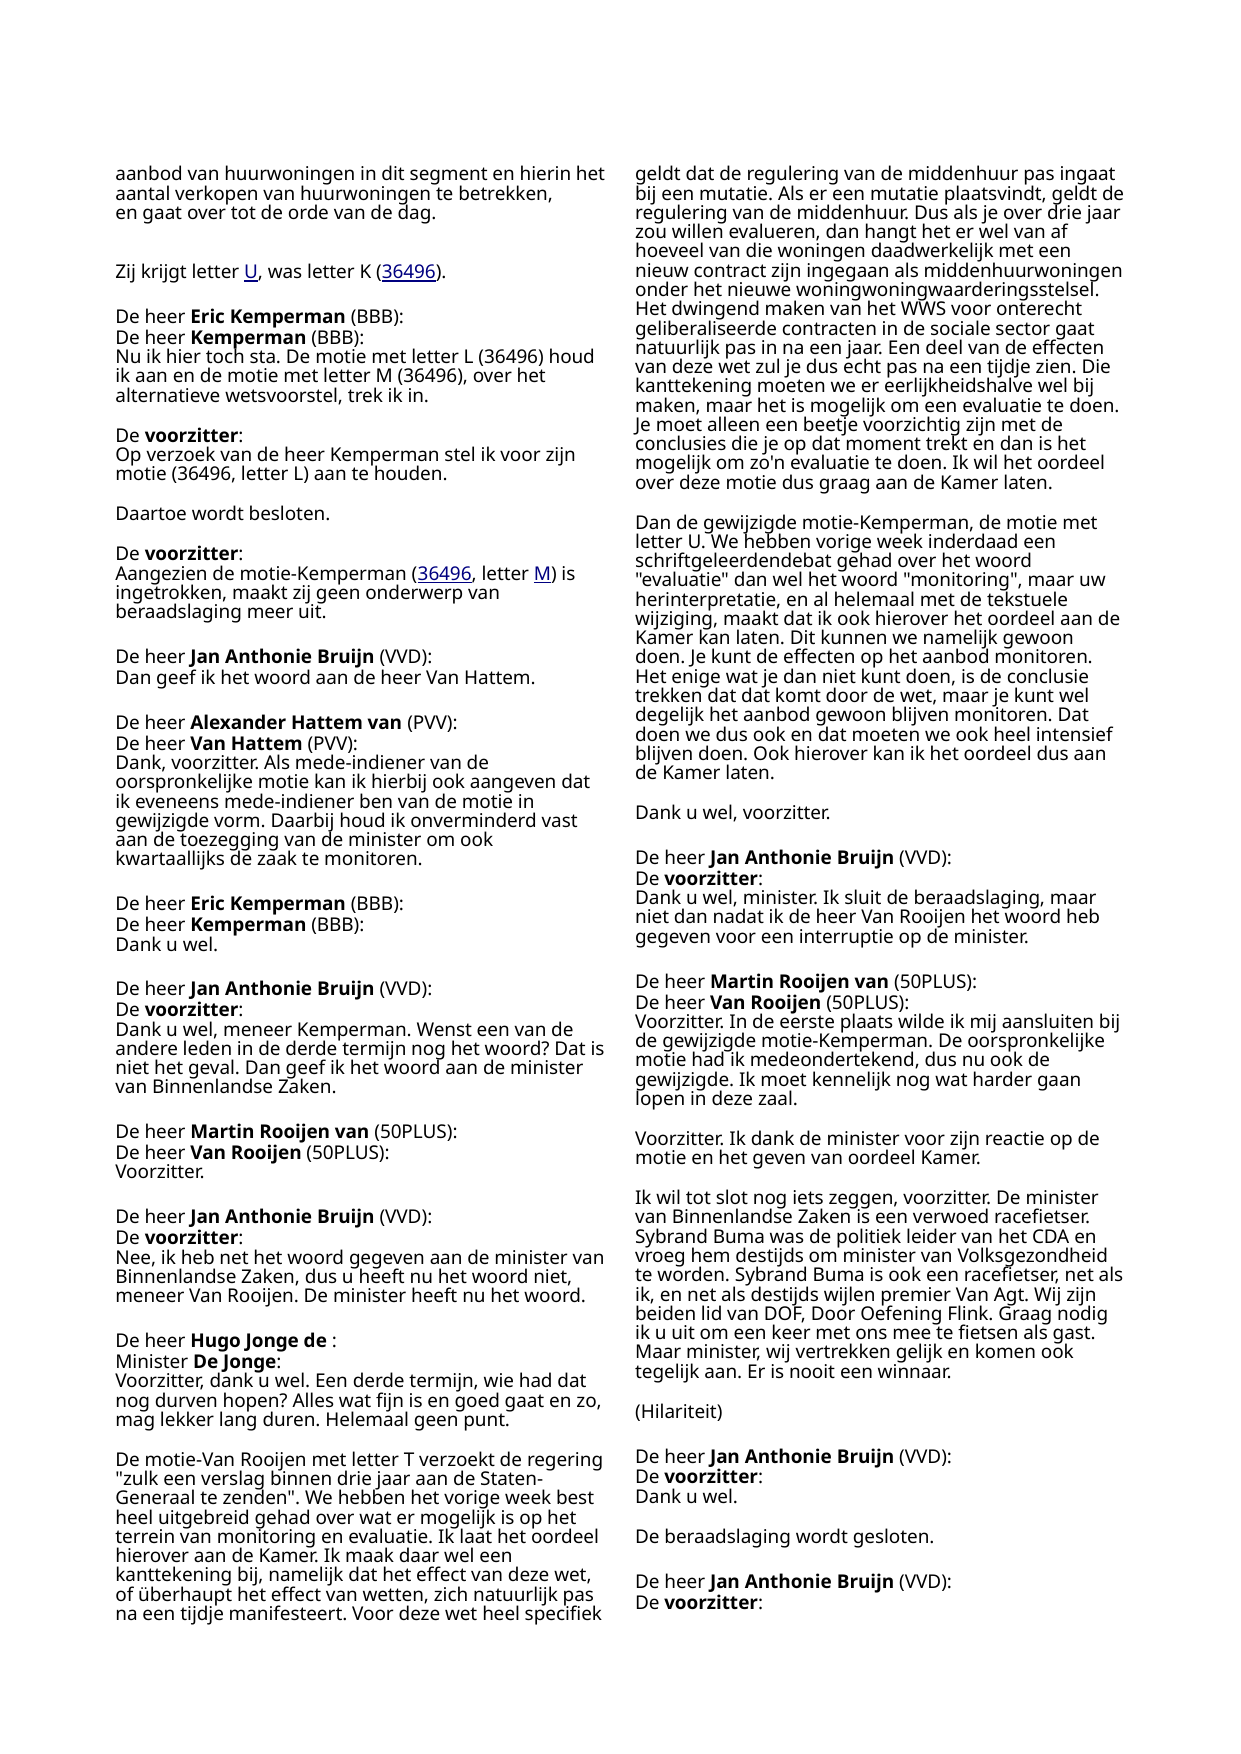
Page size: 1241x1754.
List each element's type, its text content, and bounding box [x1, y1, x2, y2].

text De voorzitter: [115, 545, 605, 564]
text De heer Kemperman (BBB): [115, 329, 605, 348]
text De beraadslaging wordt gesloten. [635, 1528, 1125, 1547]
text De heer Jan Anthonie Bruijn (VVD): [115, 976, 605, 1001]
text Dank u wel, meneer Kemperman. Wenst een van de andere leden in de derde termijn nog het woord? Dat is niet het geval. Dan geef ik het woord aan de minister van Binnenlandse Zaken. [115, 1021, 605, 1098]
text Op verzoek van de heer Kemperman stel ik voor zijn motie (36496, letter L) aan te houden. [115, 446, 605, 484]
text De heer Eric Kemperman (BBB): [115, 891, 605, 916]
text De voorzitter: [115, 1001, 605, 1021]
text De voorzitter: [635, 1594, 1125, 1613]
text De heer Jan Anthonie Bruijn (VVD): [635, 1443, 1125, 1468]
text Dank u wel. [115, 936, 605, 955]
text Voorzitter. In de eerste plaats wilde ik mij aansluiten bij de gewijzigde motie-Kemperman. De oorspronkelijke motie had ik medeondertekend, dus nu ook de gewijzigde. Ik moet kennelijk nog wat harder gaan lopen in deze zaal. [635, 1013, 1125, 1109]
text Zij krijgt letter U, was letter K (36496). [115, 263, 605, 282]
text Minister De Jonge: [115, 1353, 605, 1372]
text De voorzitter: [115, 427, 605, 446]
text De heer Jan Anthonie Bruijn (VVD): [115, 1204, 605, 1229]
text Voorzitter, dank u wel. Een derde termijn, wie had dat nog durven hopen? Alles wat fijn is en goed gaat en zo, mag lekker lang duren. Helemaal geen punt. [115, 1372, 605, 1430]
text (Hilariteit) [635, 1403, 1125, 1422]
text De heer Jan Anthonie Bruijn (VVD): [635, 844, 1125, 870]
text Dan de gewijzigde motie-Kemperman, de motie met letter U. We hebben vorige week inderdaad een schriftgeleerdendebat gehad over het woord "evaluatie" dan wel het woord "monitoring", maar uw herinterpretatie, en al helemaal met de tekstuele wijziging, maakt dat ik ook hierover het oordeel aan de Kamer kan laten. Dit kunnen we namelijk gewoon doen. Je kunt de effecten op het aanbod monitoren. Het enige wat je dan niet kunt doen, is de conclusie trekken dat dat komt door de wet, maar je kunt wel degelijk het aanbod gewoon blijven monitoren. Dat doen we dus ook en dat moeten we ook heel intensief blijven doen. Ook hierover kan ik het oordeel dus aan de Kamer laten. [635, 514, 1125, 783]
text De heer Van Rooijen (50PLUS): [635, 994, 1125, 1013]
text Voorzitter. Ik dank de minister voor zijn reactie op de motie en het geven van oordeel Kamer. [635, 1130, 1125, 1168]
text De heer Van Rooijen (50PLUS): [115, 1144, 605, 1163]
text De heer Jan Anthonie Bruijn (VVD): [115, 643, 605, 669]
text Ik wil tot slot nog iets zeggen, voorzitter. De minister van Binnenlandse Zaken is een verwoed racefietser. Sybrand Buma was de politiek leider van het CDA en vroeg hem destijds om minister van Volksgezondheid te worden. Sybrand Buma is ook een racefietser, net als ik, en net als destijds wijlen premier Van Agt. Wij zijn beiden lid van DOF, Door Oefening Flink. Graag nodig ik u uit om een keer met ons mee te fietsen als gast. Maar minister, wij vertrekken gelijk en komen ook tegelijk aan. Er is nooit een winnaar. [635, 1189, 1125, 1382]
text en gaat over tot de orde van de dag. [115, 204, 605, 223]
text Daartoe wordt besloten. [115, 505, 605, 524]
text Dan geef ik het woord aan de heer Van Hattem. [115, 669, 605, 688]
text De heer Martin Rooijen van (50PLUS): [115, 1118, 605, 1144]
text De heer Martin Rooijen van (50PLUS): [635, 968, 1125, 994]
text De motie-Van Rooijen met letter T verzoekt de regering "zulk een verslag binnen drie jaar aan de Staten-Generaal te zenden". We hebben het vorige week best heel uitgebreid gehad over wat er mogelijk is op het terrein van monitoring en evaluatie. Ik laat het oordeel hierover aan de Kamer. Ik maak daar wel een kanttekening bij, namelijk dat het effect van deze wet, of überhaupt het effect van wetten, zich natuurlijk pas na een tijdje manifesteert. Voor deze wet heel specifiek [115, 1451, 605, 1624]
text De voorzitter: [635, 870, 1125, 889]
text Dank u wel. [635, 1488, 1125, 1507]
text Nee, ik heb net het woord gegeven aan de minister van Binnenlandse Zaken, dus u heeft nu het woord niet, meneer Van Rooijen. De minister heeft nu het woord. [115, 1249, 605, 1306]
text De heer Eric Kemperman (BBB): [115, 303, 605, 329]
text De voorzitter: [635, 1468, 1125, 1488]
text De heer Alexander Hattem van (PVV): [115, 709, 605, 735]
text Nu ik hier toch sta. De motie met letter L (36496) houd ik aan en de motie met letter M (36496), over het alternatieve wetsvoorstel, trek ik in. [115, 348, 605, 406]
text De heer Hugo Jonge de : [115, 1327, 605, 1353]
text Voorzitter. [115, 1163, 605, 1183]
text geldt dat de regulering van de middenhuur pas ingaat bij een mutatie. Als er een mutatie plaatsvindt, geldt de regulering van de middenhuur. Dus als je over drie jaar zou willen evalueren, dan hangt het er wel van af hoeveel van die woningen daadwerkelijk met een nieuw contract zijn ingegaan als middenhuurwoningen onder het nieuwe woningwoningwaarderingsstelsel. Het dwingend maken van het WWS voor onterecht geliberaliseerde contracten in de sociale sector gaat natuurlijk pas in na een jaar. Een deel van de effecten van deze wet zul je dus echt pas na een tijdje zien. Die kanttekening moeten we er eerlijkheidshalve wel bij maken, maar het is mogelijk om een evaluatie te doen. Je moet alleen een beetje voorzichtig zijn met de conclusies die je op dat moment trekt en dan is het mogelijk om zo'n evaluatie te doen. Ik wil het oordeel over deze motie dus graag aan de Kamer laten. [635, 165, 1125, 493]
text De heer Jan Anthonie Bruijn (VVD): [635, 1568, 1125, 1594]
text Dank u wel, minister. Ik sluit de beraadslaging, maar niet dan nadat ik de heer Van Rooijen het woord heb gegeven voor een interruptie op de minister. [635, 889, 1125, 947]
text De heer Van Hattem (PVV): [115, 735, 605, 754]
text Dank, voorzitter. Als mede-indiener van de oorspronkelijke motie kan ik hierbij ook aangeven dat ik eveneens mede-indiener ben van de motie in gewijzigde vorm. Daarbij houd ik onverminderd vast aan de toezegging van de minister om ook kwartaallijks de zaak te monitoren. [115, 754, 605, 870]
text Dank u wel, voorzitter. [635, 804, 1125, 823]
text Aangezien de motie-Kemperman (36496, letter M) is ingetrokken, maakt zij geen onderwerp van beraadslaging meer uit. [115, 564, 605, 622]
text De heer Kemperman (BBB): [115, 916, 605, 936]
text aanbod van huurwoningen in dit segment en hierin het aantal verkopen van huurwoningen te betrekken, [115, 165, 605, 204]
text De voorzitter: [115, 1229, 605, 1249]
